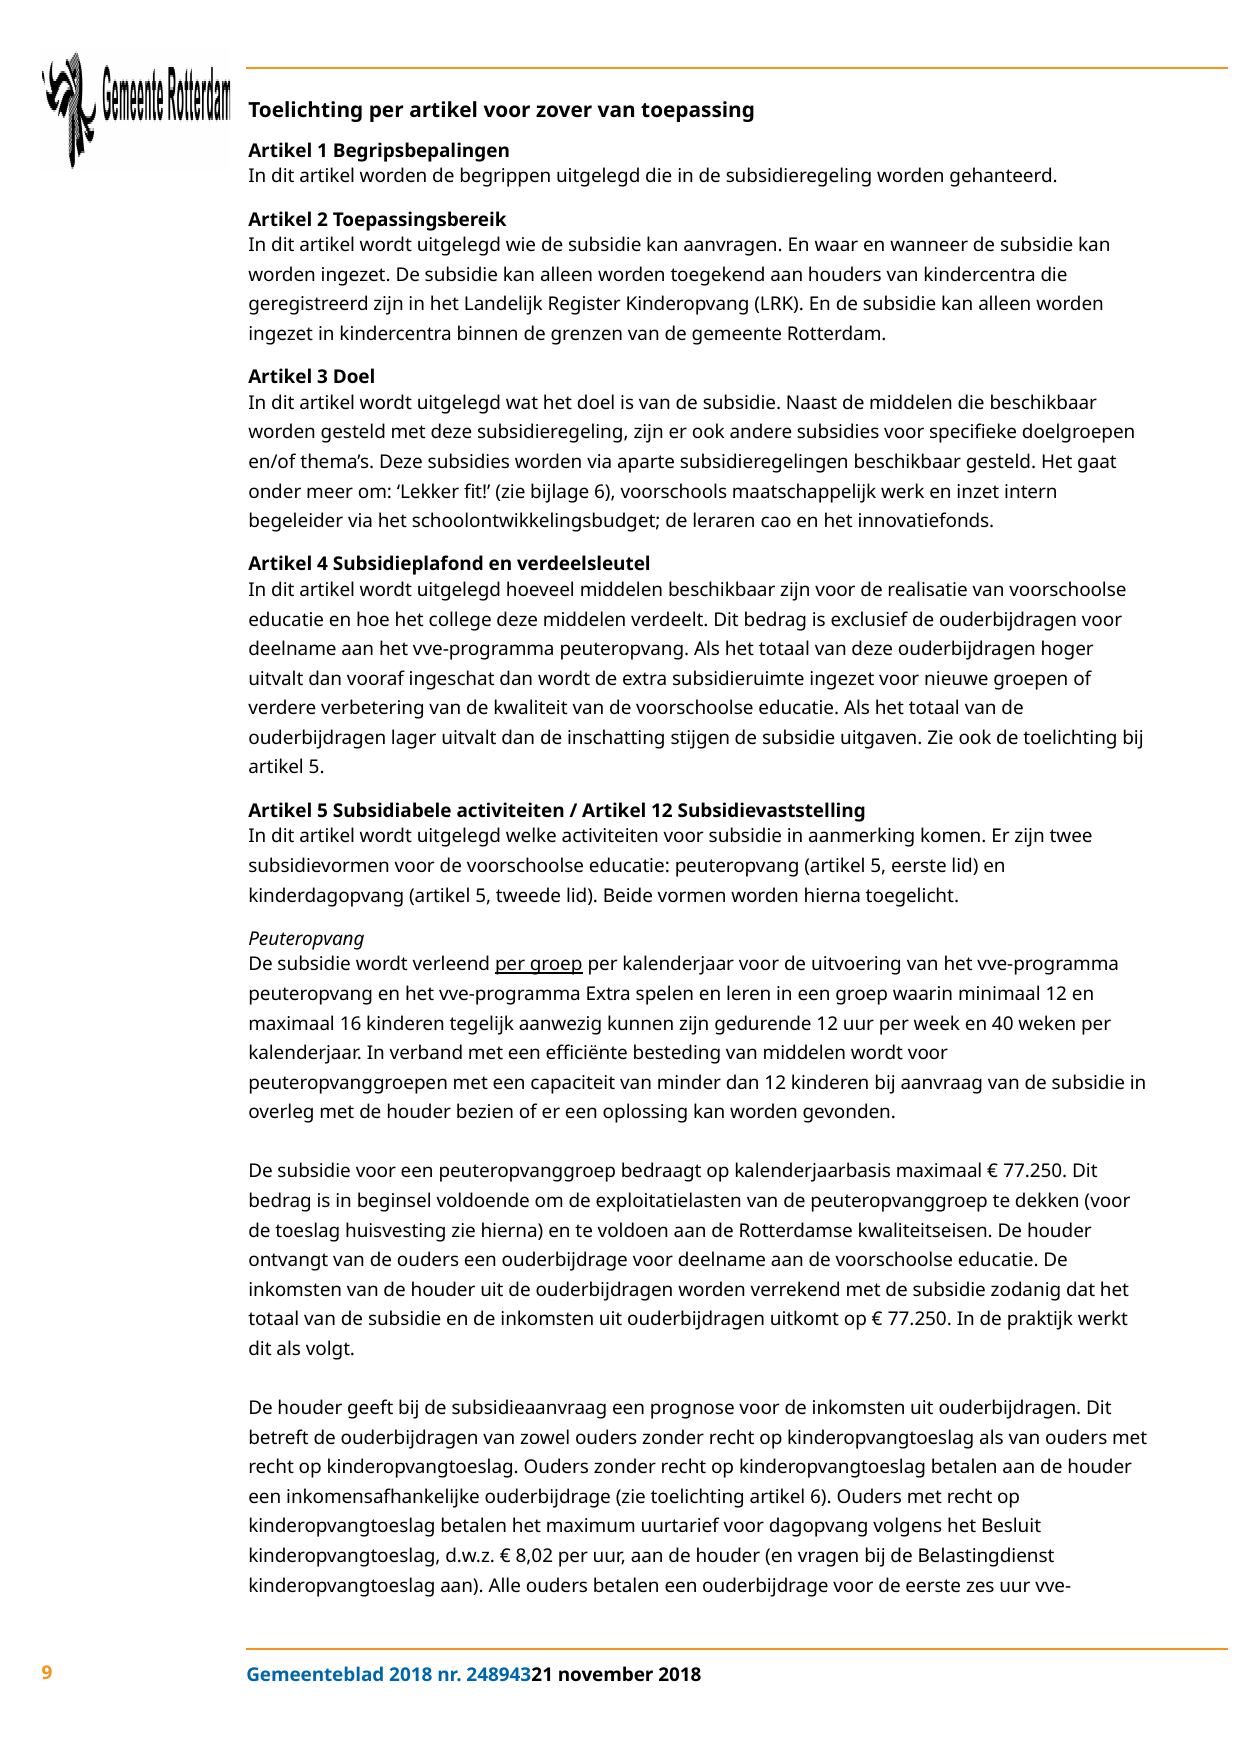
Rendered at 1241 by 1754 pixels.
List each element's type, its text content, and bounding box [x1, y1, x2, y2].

text Peuteropvang [248, 925, 1152, 951]
text In dit artikel wordt uitgelegd wie de subsidie kan aanvragen. En waar en wanneer de subsidie kan worden ingezet. De subsidie kan alleen worden toegekend aan houders van kindercentra die geregistreerd zijn in het Landelijk Register Kinderopvang (LRK). En de subsidie kan alleen worden ingezet in kindercentra binnen de grenzen van de gemeente Rotterdam. [248, 231, 1152, 346]
text Artikel 4 Subsidieplafond en verdeelsleutel [248, 551, 1152, 576]
text Artikel 2 Toepassingsbereik [248, 206, 1152, 231]
picture [41, 47, 231, 172]
text Toelichting per artikel voor zover van toepassing [248, 95, 1152, 123]
text De subsidie voor een peuteropvanggroep bedraagt op kalenderjaarbasis maximaal € 77.250. Dit bedrag is in beginsel voldoende om de exploitatielasten van de peuteropvanggroep te dekken (voor de toeslag huisvesting zie hierna) en te voldoen aan de Rotterdamse kwaliteitseisen. De houder ontvangt van de ouders een ouderbijdrage voor deelname aan de voorschoolse educatie. De inkomsten van de houder uit de ouderbijdragen worden verrekend met de subsidie zodanig dat het totaal van de subsidie en de inkomsten uit ouderbijdragen uitkomt op € 77.250. In de praktijk werkt dit als volgt. [248, 1158, 1152, 1361]
text In dit artikel worden de begrippen uitgelegd die in de subsidieregeling worden gehanteerd. [248, 163, 1152, 188]
text In dit artikel wordt uitgelegd welke activiteiten voor subsidie in aanmerking komen. Er zijn twee subsidievormen voor de voorschoolse educatie: peuteropvang (artikel 5, eerste lid) en kinderdagopvang (artikel 5, tweede lid). Beide vormen worden hierna toegelicht. [248, 823, 1152, 907]
text De subsidie wordt verleend per groep per kalenderjaar voor de uitvoering van het vve-programma peuteropvang en het vve-programma Extra spelen en leren in een groep waarin minimaal 12 en maximaal 16 kinderen tegelijk aanwezig kunnen zijn gedurende 12 uur per week en 40 weken per kalenderjaar. In verband met een efficiënte besteding van middelen wordt voor peuteropvanggroepen met een capaciteit van minder dan 12 kinderen bij aanvraag van de subsidie in overleg met de houder bezien of er een oplossing kan worden gevonden. [248, 951, 1152, 1124]
text In dit artikel wordt uitgelegd hoeveel middelen beschikbaar zijn voor de realisatie van voorschoolse educatie en hoe het college deze middelen verdeelt. Dit bedrag is exclusief de ouderbijdragen voor deelname aan het vve-programma peuteropvang. Als het totaal van deze ouderbijdragen hoger uitvalt dan vooraf ingeschat dan wordt de extra subsidieruimte ingezet voor nieuwe groepen of verdere verbetering van de kwaliteit van de voorschoolse educatie. Als het totaal van de ouderbijdragen lager uitvalt dan de inschatting stijgen de subsidie uitgaven. Zie ook de toelichting bij artikel 5. [248, 576, 1152, 779]
text In dit artikel wordt uitgelegd wat het doel is van de subsidie. Naast de middelen die beschikbaar worden gesteld met deze subsidieregeling, zijn er ook andere subsidies voor specifieke doelgroepen en/of thema’s. Deze subsidies worden via aparte subsidieregelingen beschikbaar gesteld. Het gaat onder meer om: ‘Lekker fit!’ (zie bijlage 6), voorschools maatschappelijk werk en inzet intern begeleider via het schoolontwikkelingsbudget; de leraren cao en het innovatiefonds. [248, 389, 1152, 533]
text Artikel 5 Subsidiabele activiteiten / Artikel 12 Subsidievaststelling [248, 797, 1152, 823]
text Artikel 3 Doel [248, 363, 1152, 389]
text Artikel 1 Begripsbepalingen [248, 137, 1152, 163]
text De houder geeft bij de subsidieaanvraag een prognose voor de inkomsten uit ouderbijdragen. Dit betreft de ouderbijdragen van zowel ouders zonder recht op kinderopvangtoeslag als van ouders met recht op kinderopvangtoeslag. Ouders zonder recht op kinderopvangtoeslag betalen aan de houder een inkomensafhankelijke ouderbijdrage (zie toelichting artikel 6). Ouders met recht op kinderopvangtoeslag betalen het maximum uurtarief voor dagopvang volgens het Besluit kinderopvangtoeslag, d.w.z. € 8,02 per uur, aan de houder (en vragen bij de Belastingdienst kinderopvangtoeslag aan). Alle ouders betalen een ouderbijdrage voor de eerste zes uur vve- [248, 1394, 1152, 1598]
